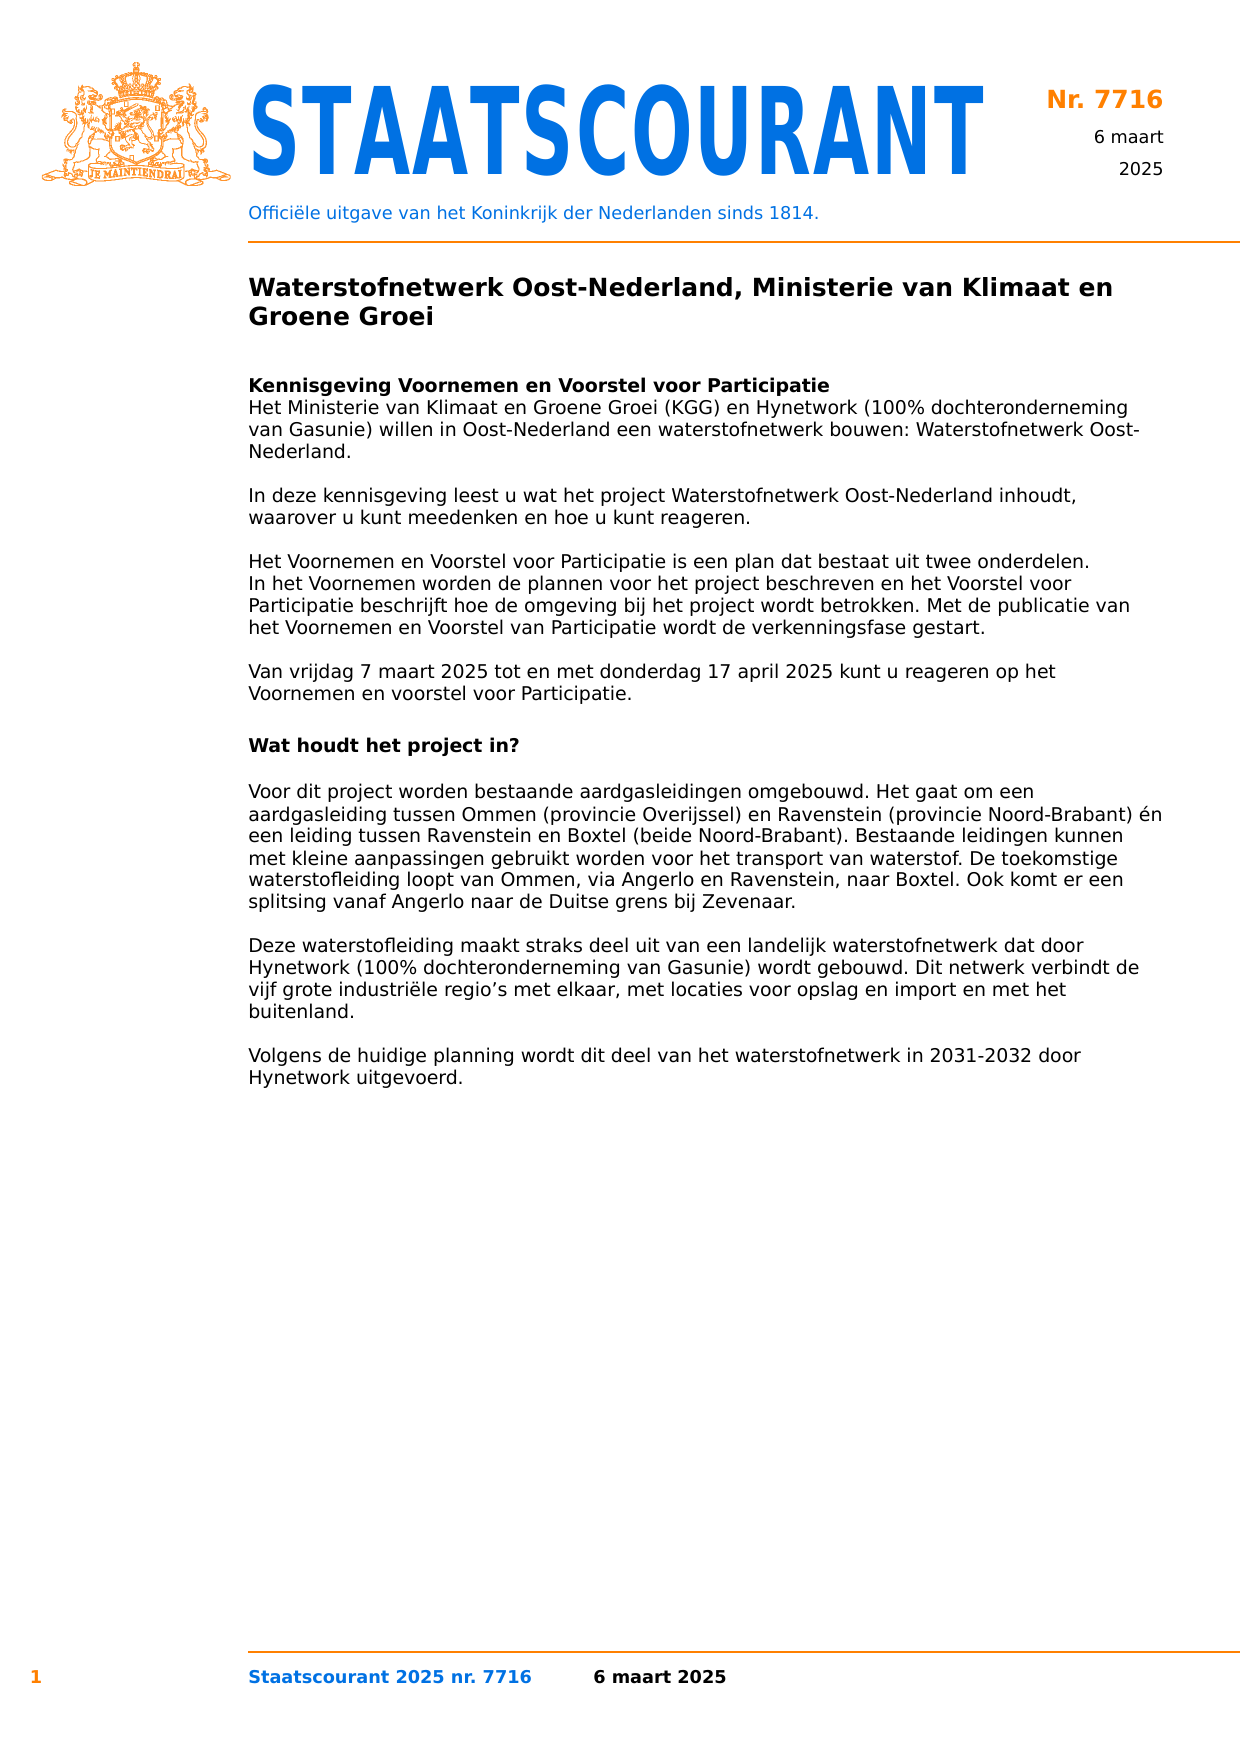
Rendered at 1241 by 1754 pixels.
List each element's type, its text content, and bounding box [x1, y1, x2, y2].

table_cell 2025 [998, 153, 1240, 203]
text Kennisgeving Voornemen en Voorstel voor Participatie [248, 375, 1163, 397]
table_header STAATSCOURANT [248, 62, 998, 203]
table_cell 6 maart [998, 121, 1240, 153]
subtitle Waterstofnetwerk Oost-Nederland, Ministerie van Klimaat en Groene Groei [248, 273, 1163, 331]
text In deze kennisgeving leest u wat het project Waterstofnetwerk Oost-Nederland inhoudt, waarover u kunt meedenken en hoe u kunt reageren. [248, 485, 1163, 529]
table_header [25, 62, 248, 241]
text Deze waterstofleiding maakt straks deel uit van een landelijk waterstofnetwerk dat door Hynetwork (100% dochteronderneming van Gasunie) wordt gebouwd. Dit netwerk verbindt de vijf grote industriële regio’s met elkaar, met locaties voor opslag en import en met het buitenland. [248, 935, 1163, 1023]
text Van vrijdag 7 maart 2025 tot en met donderdag 17 april 2025 kunt u reageren op het Voornemen en voorstel voor Participatie. [248, 661, 1163, 704]
text In het Voornemen worden de plannen voor het project beschreven en het Voorstel voor Participatie beschrijft hoe de omgeving bij het project wordt betrokken. Met de publicatie van het Voornemen en Voorstel van Participatie wordt de verkenningsfase gestart. [248, 573, 1163, 639]
text Volgens de huidige planning wordt dit deel van het waterstofnetwerk in 2031-2032 door Hynetwork uitgevoerd. [248, 1045, 1163, 1089]
picture [41, 62, 231, 186]
text Het Ministerie van Klimaat en Groene Groei (KGG) en Hynetwork (100% dochteronderneming van Gasunie) willen in Oost-Nederland een waterstofnetwerk bouwen: Waterstofnetwerk Oost-Nederland. [248, 397, 1163, 463]
text Voor dit project worden bestaande aardgasleidingen omgebouwd. Het gaat om een aardgasleiding tussen Ommen (provincie Overijssel) en Ravenstein (provincie Noord-Brabant) én een leiding tussen Ravenstein en Boxtel (beide Noord-Brabant). Bestaande leidingen kunnen met kleine aanpassingen gebruikt worden voor het transport van waterstof. De toekomstige waterstofleiding loopt van Ommen, via Angerlo en Ravenstein, naar Boxtel. Ook komt er een splitsing vanaf Angerlo naar de Duitse grens bij Zevenaar. [248, 781, 1163, 913]
subtitle Wat houdt het project in? [248, 734, 1163, 756]
table_cell Officiële uitgave van het Koninkrijk der Nederlanden sinds 1814. [248, 203, 1240, 241]
text Het Voornemen en Voorstel voor Participatie is een plan dat bestaat uit twee onderdelen. [248, 551, 1163, 573]
table_header Nr. 7716 [998, 62, 1240, 121]
